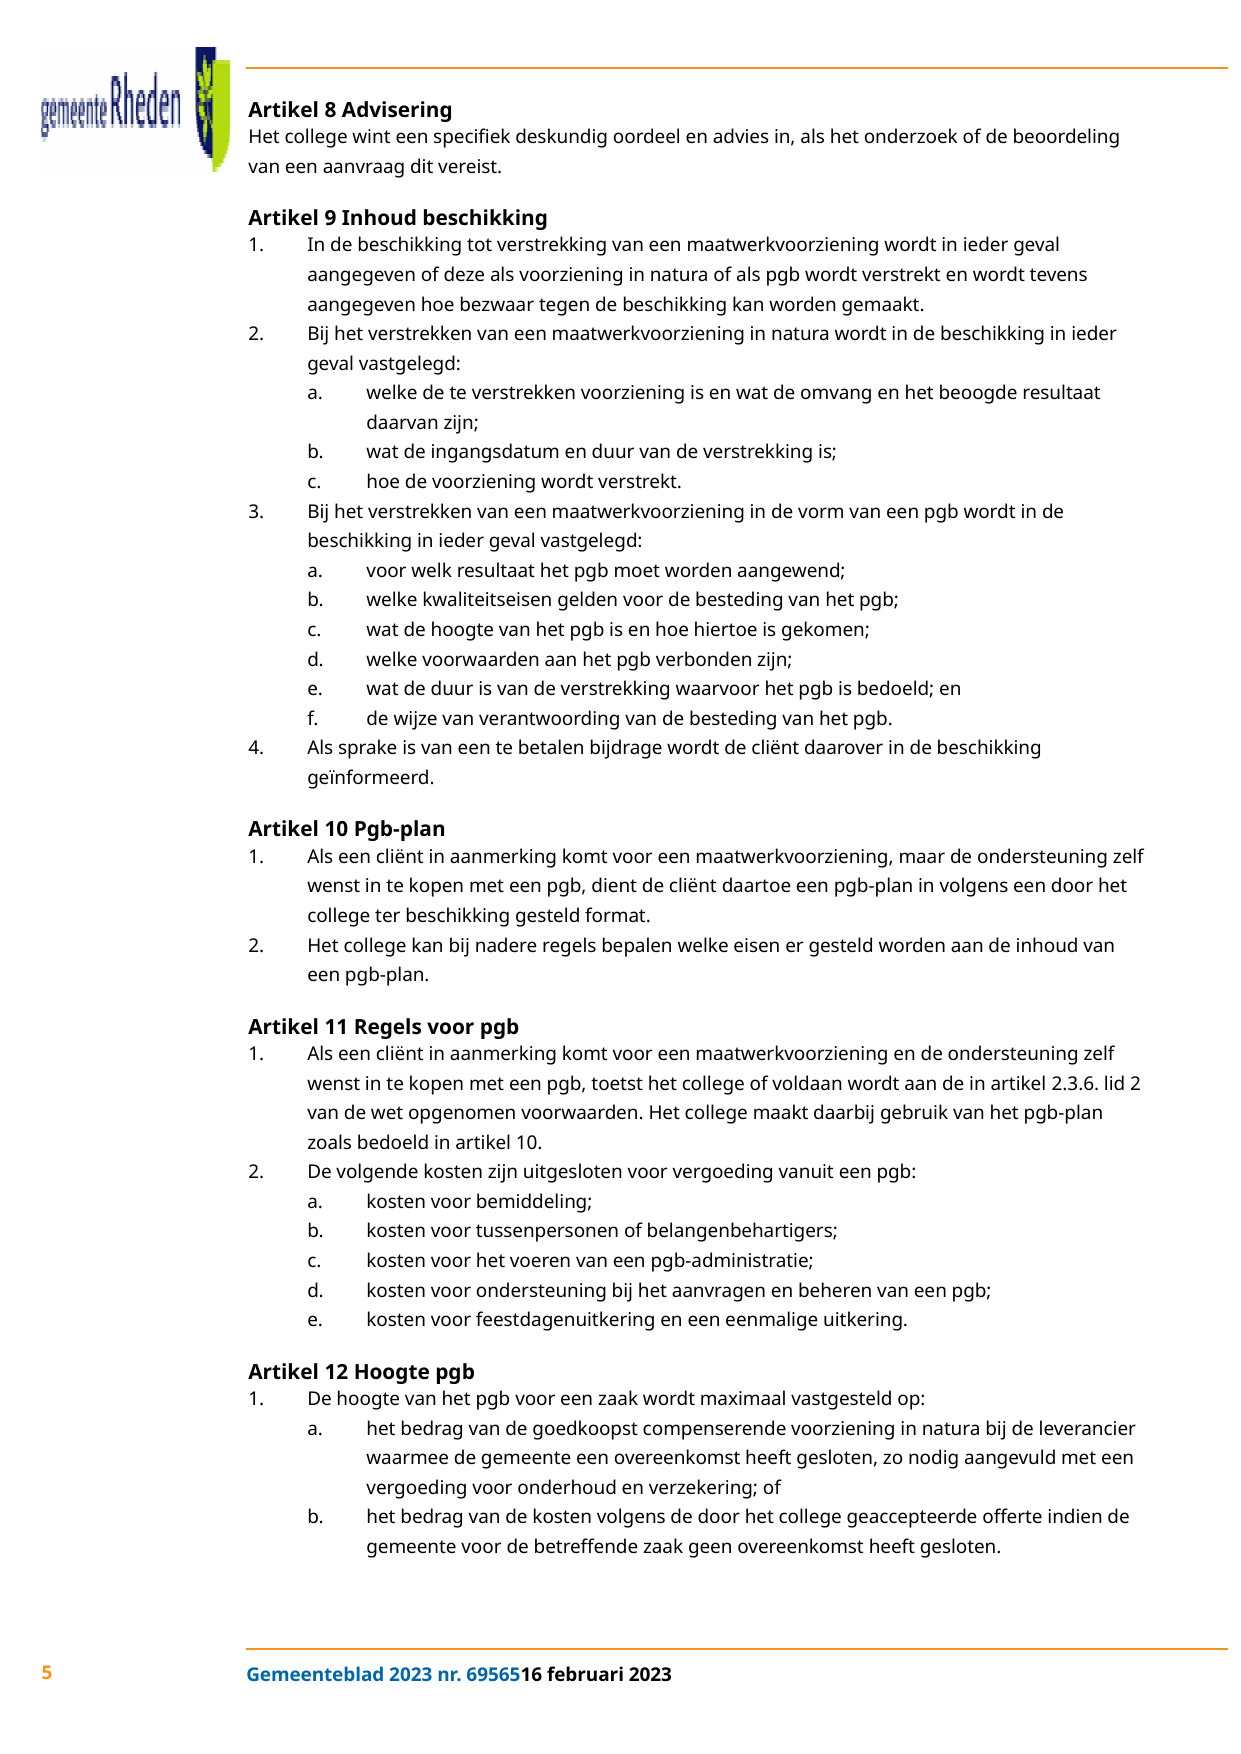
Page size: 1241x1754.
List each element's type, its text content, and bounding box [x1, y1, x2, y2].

list welke kwaliteitseisen gelden voor de besteding van het pgb; [307, 587, 1152, 612]
list het bedrag van de goedkoopst compenserende voorziening in natura bij de leverancier waarmee de gemeente een overeenkomst heeft gesloten, zo nodig aangevuld met een vergoeding voor onderhoud en verzekering; of [307, 1415, 1152, 1500]
list In de beschikking tot verstrekking van een maatwerkvoorziening wordt in ieder geval aangegeven of deze als voorziening in natura of als pgb wordt verstrekt en wordt tevens aangegeven hoe bezwaar tegen de beschikking kan worden gemaakt. [248, 232, 1152, 317]
list Als sprake is van een te betalen bijdrage wordt de cliënt daarover in de beschikking geïnformeerd. [248, 734, 1152, 790]
list wat de ingangsdatum en duur van de verstrekking is; [307, 439, 1152, 464]
list kosten voor bemiddeling; [307, 1188, 1152, 1214]
list voor welk resultaat het pgb moet worden aangewend; [307, 557, 1152, 583]
picture [41, 47, 231, 172]
list welke de te verstrekken voorziening is en wat de omvang en het beoogde resultaat daarvan zijn; [307, 379, 1152, 435]
list de wijze van verantwoording van de besteding van het pgb. [307, 705, 1152, 731]
list het bedrag van de kosten volgens de door het college geaccepteerde offerte indien de gemeente voor de betreffende zaak geen overeenkomst heeft gesloten. [307, 1504, 1152, 1559]
text Artikel 10 Pgb-plan [248, 814, 1152, 843]
text Artikel 12 Hoogte pgb [248, 1357, 1152, 1385]
list De hoogte van het pgb voor een zaak wordt maximaal vastgesteld op: [248, 1385, 1152, 1411]
text Artikel 9 Inhoud beschikking [248, 203, 1152, 232]
list welke voorwaarden aan het pgb verbonden zijn; [307, 646, 1152, 672]
list Bij het verstrekken van een maatwerkvoorziening in natura wordt in de beschikking in ieder geval vastgelegd: [248, 320, 1152, 376]
list Bij het verstrekken van een maatwerkvoorziening in de vorm van een pgb wordt in de beschikking in ieder geval vastgelegd: [248, 498, 1152, 553]
list kosten voor het voeren van een pgb-administratie; [307, 1247, 1152, 1273]
text Het college wint een specifiek deskundig oordeel en advies in, als het onderzoek of de beoordeling van een aanvraag dit vereist. [248, 123, 1152, 178]
list De volgende kosten zijn uitgesloten voor vergoeding vanuit een pgb: [248, 1158, 1152, 1184]
list kosten voor ondersteuning bij het aanvragen en beheren van een pgb; [307, 1277, 1152, 1303]
list Het college kan bij nadere regels bepalen welke eisen er gesteld worden aan de inhoud van een pgb-plan. [248, 932, 1152, 987]
list Als een cliënt in aanmerking komt voor een maatwerkvoorziening en de ondersteuning zelf wenst in te kopen met een pgb, toetst het college of voldaan wordt aan de in artikel 2.3.6. lid 2 van de wet opgenomen voorwaarden. Het college maakt daarbij gebruik van het pgb-plan zoals bedoeld in artikel 10. [248, 1040, 1152, 1155]
text Artikel 8 Advisering [248, 95, 1152, 123]
text Artikel 11 Regels voor pgb [248, 1012, 1152, 1040]
list Als een cliënt in aanmerking komt voor een maatwerkvoorziening, maar de ondersteuning zelf wenst in te kopen met een pgb, dient de cliënt daartoe een pgb-plan in volgens een door het college ter beschikking gesteld format. [248, 843, 1152, 928]
list kosten voor feestdagenuitkering en een eenmalige uitkering. [307, 1306, 1152, 1332]
list wat de duur is van de verstrekking waarvoor het pgb is bedoeld; en [307, 675, 1152, 701]
list kosten voor tussenpersonen of belangenbehartigers; [307, 1218, 1152, 1243]
list hoe de voorziening wordt verstrekt. [307, 468, 1152, 494]
list wat de hoogte van het pgb is en hoe hiertoe is gekomen; [307, 616, 1152, 642]
